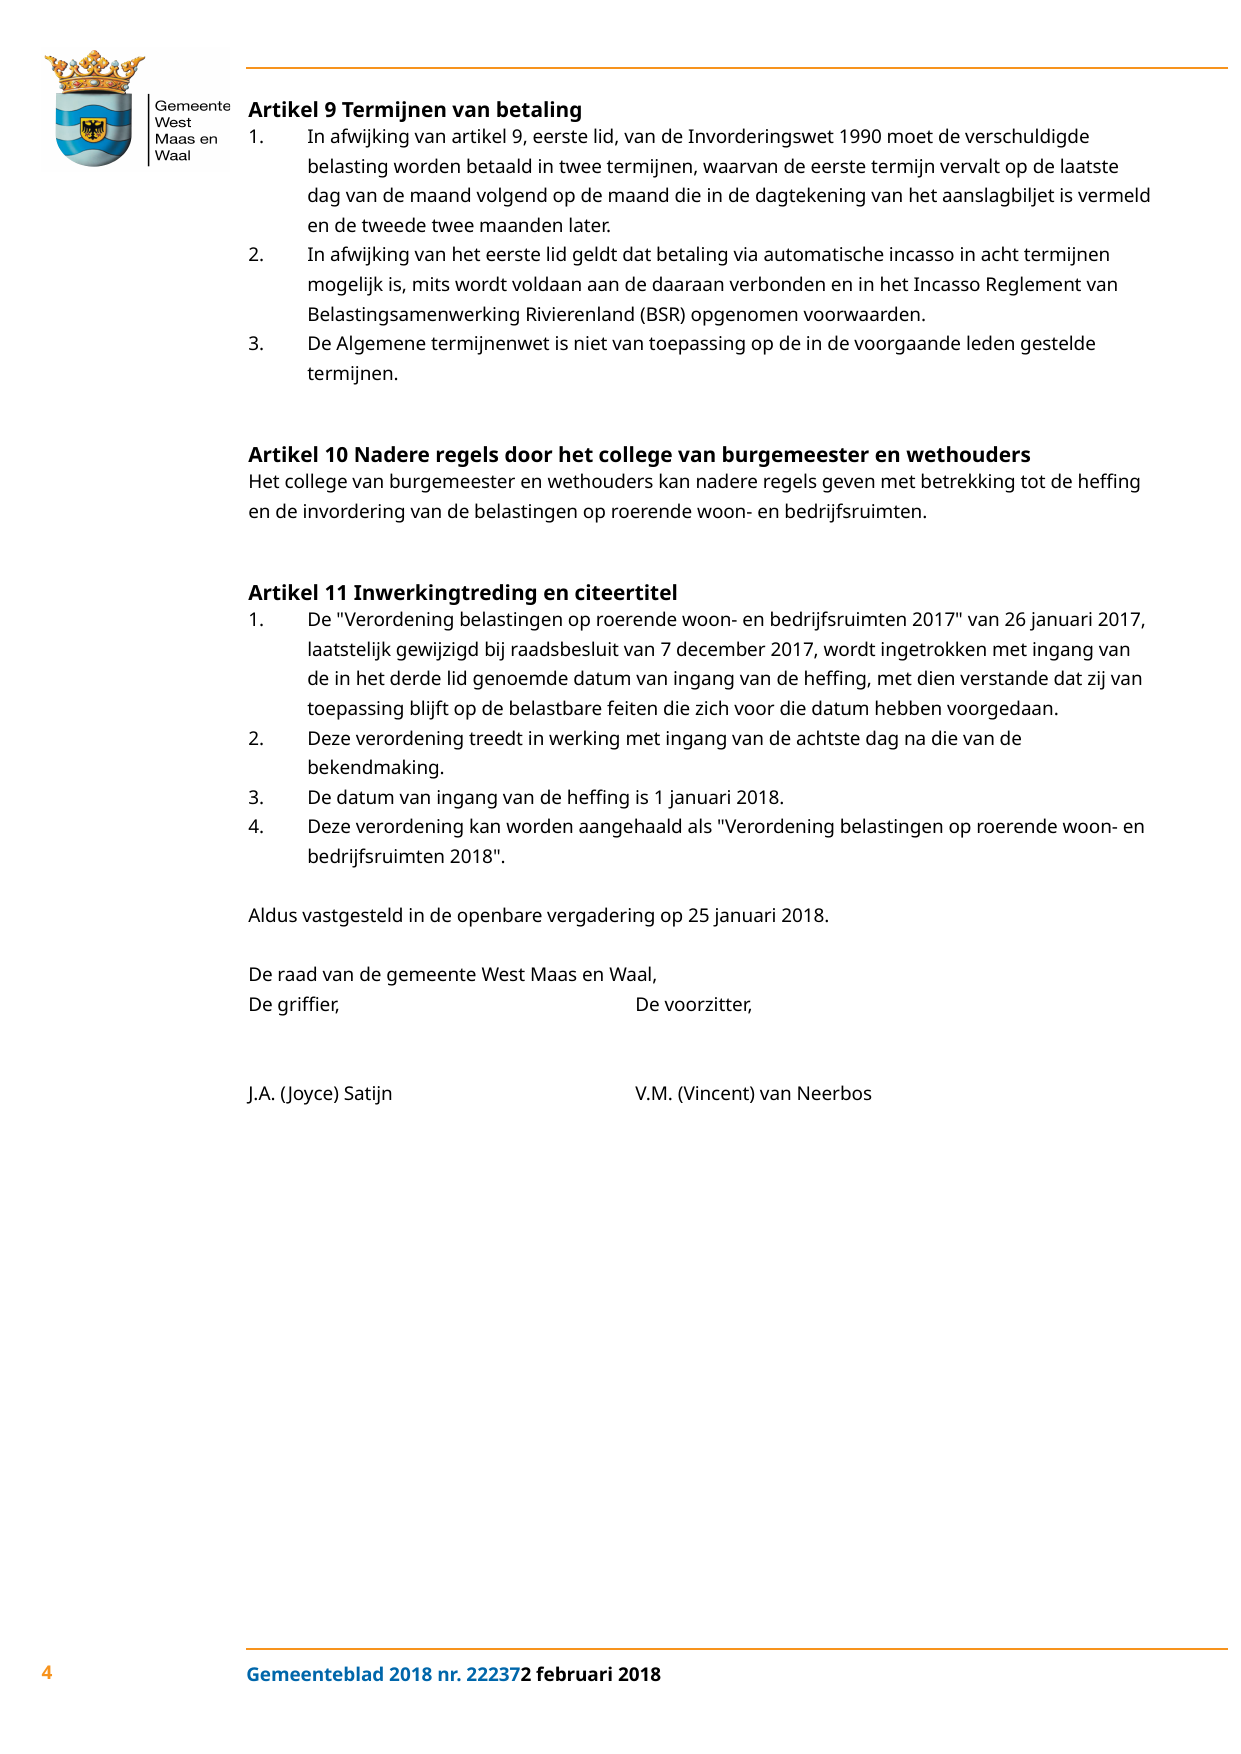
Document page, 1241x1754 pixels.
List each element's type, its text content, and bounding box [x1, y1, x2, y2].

list De datum van ingang van de heffing is 1 januari 2018. [248, 784, 1152, 809]
text Aldus vastgesteld in de openbare vergadering op 25 januari 2018. [248, 902, 1152, 928]
list Deze verordening treedt in werking met ingang van de achtste dag na die van de bekendmaking. [248, 725, 1152, 780]
list In afwijking van artikel 9, eerste lid, van de Invorderingswet 1990 moet de verschuldigde belasting worden betaald in twee termijnen, waarvan de eerste termijn vervalt op de laatste dag van de maand volgend op de maand die in de dagtekening van het aanslagbiljet is vermeld en de tweede twee maanden later. [248, 123, 1152, 238]
table_header De griffier, J.A. (Joyce) Satijn [248, 991, 635, 1135]
text Artikel 10 Nadere regels door het college van burgemeester en wethouders [248, 440, 1152, 468]
text Artikel 11 Inwerkingtreding en citeertitel [248, 578, 1152, 606]
text Artikel 9 Termijnen van betaling [248, 95, 1152, 123]
list In afwijking van het eerste lid geldt dat betaling via automatische incasso in acht termijnen mogelijk is, mits wordt voldaan aan de daaraan verbonden en in het Incasso Reglement van Belastingsamenwerking Rivierenland (BSR) opgenomen voorwaarden. [248, 242, 1152, 326]
picture [41, 47, 231, 172]
text De raad van de gemeente West Maas en Waal, [248, 961, 1152, 987]
list Deze verordening kan worden aangehaald als "Verordening belastingen op roerende woon- en bedrijfsruimten 2018". [248, 813, 1152, 869]
text Het college van burgemeester en wethouders kan nadere regels geven met betrekking tot de heffing en de invordering van de belastingen op roerende woon- en bedrijfsruimten. [248, 468, 1152, 524]
table_header De voorzitter, V.M. (Vincent) van Neerbos [635, 991, 1152, 1135]
list De Algemene termijnenwet is niet van toepassing op de in de voorgaande leden gestelde termijnen. [248, 330, 1152, 386]
list De "Verordening belastingen op roerende woon- en bedrijfsruimten 2017" van 26 januari 2017, laatstelijk gewijzigd bij raadsbesluit van 7 december 2017, wordt ingetrokken met ingang van de in het derde lid genoemde datum van ingang van de heffing, met dien verstande dat zij van toepassing blijft op de belastbare feiten die zich voor die datum hebben voorgedaan. [248, 606, 1152, 721]
